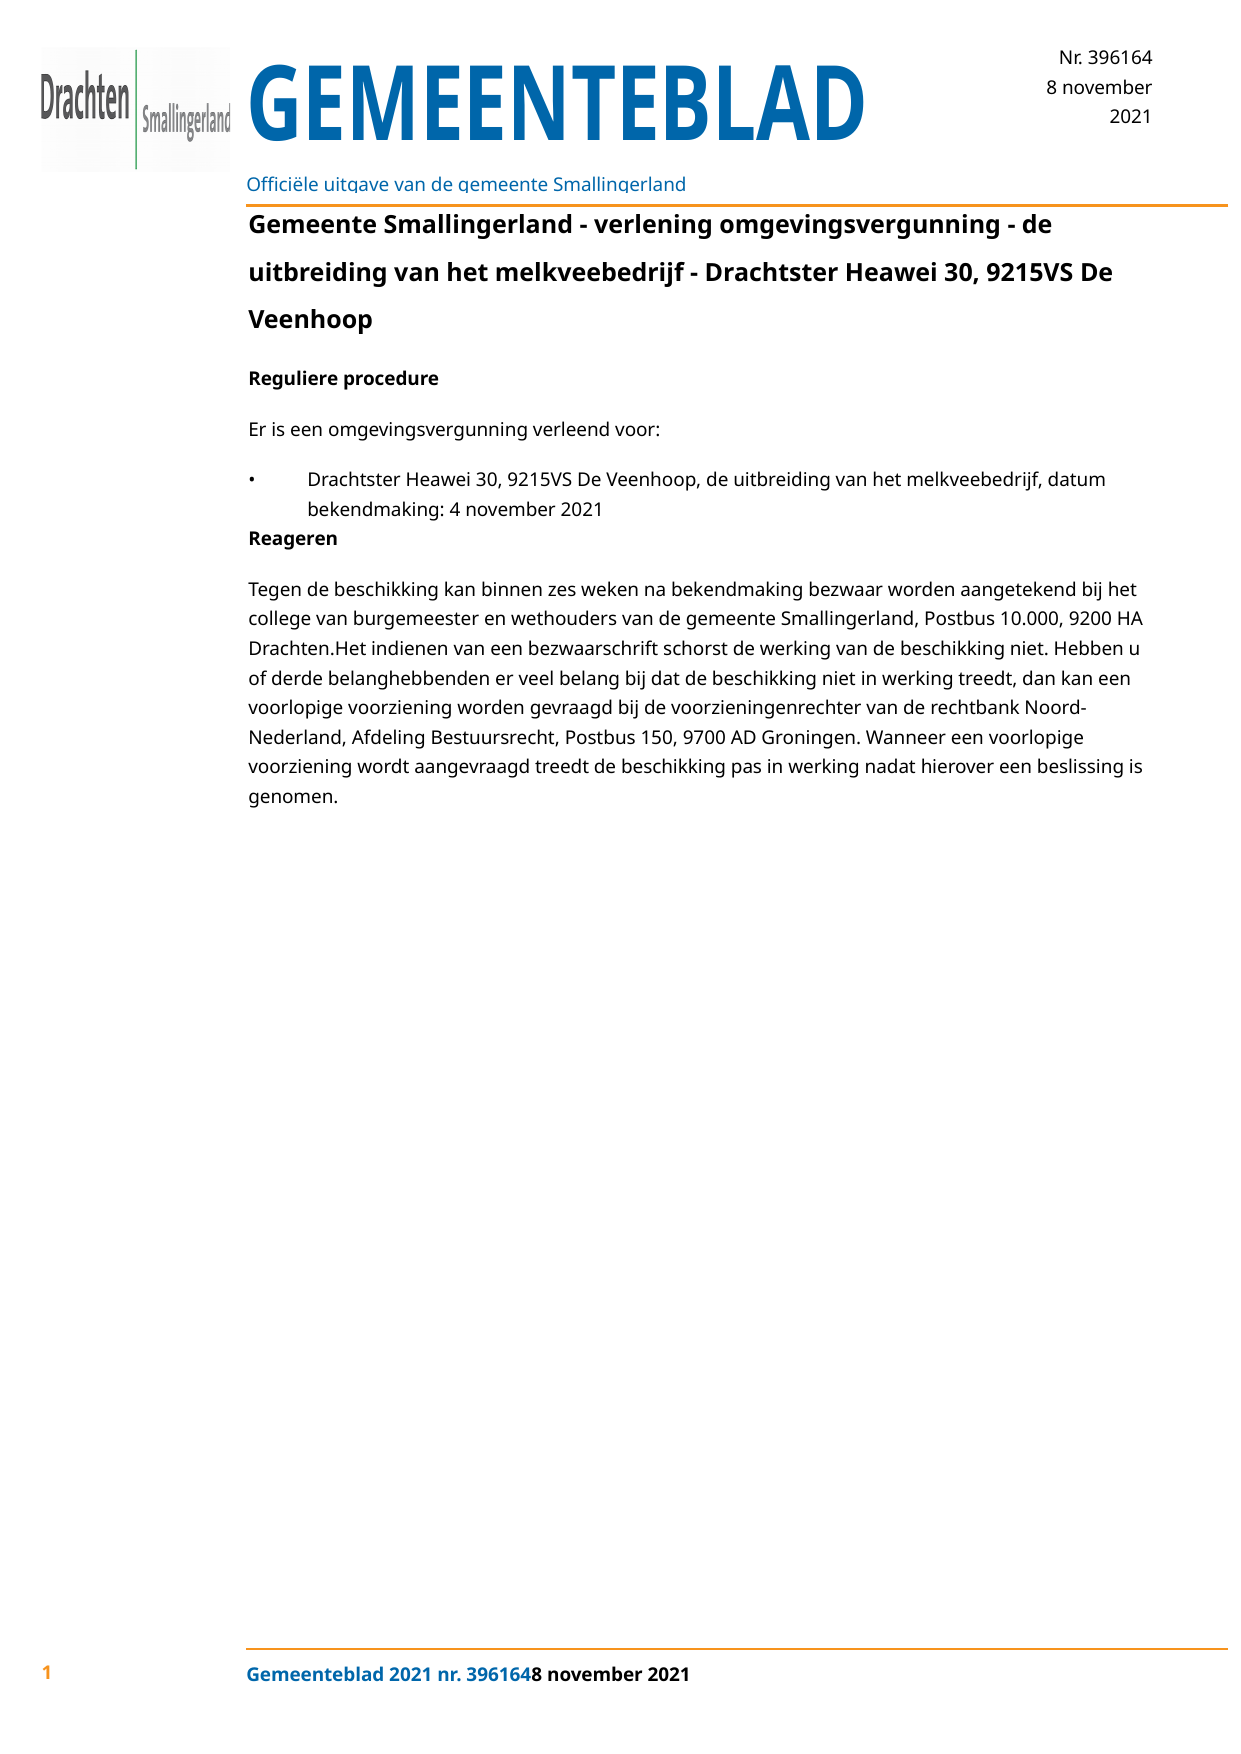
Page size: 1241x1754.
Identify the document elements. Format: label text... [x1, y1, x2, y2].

text Reguliere procedure [248, 366, 1152, 391]
text Tegen de beschikking kan binnen zes weken na bekendmaking bezwaar worden aangetekend bij het college van burgemeester en wethouders van de gemeente Smallingerland, Postbus 10.000, 9200 HA Drachten.Het indienen van een bezwaarschrift schorst de werking van de beschikking niet. Hebben u of derde belanghebbenden er veel belang bij dat de beschikking niet in werking treedt, dan kan een voorlopige voorziening worden gevraagd bij de voorzieningenrechter van de rechtbank Noord-Nederland, Afdeling Bestuursrecht, Postbus 150, 9700 AD Groningen. Wanneer een voorlopige voorziening wordt aangevraagd treedt de beschikking pas in werking nadat hierover een beslissing is genomen. [248, 576, 1152, 809]
picture [41, 47, 231, 172]
text Er is een omgevingsvergunning verleend voor: [248, 416, 1152, 442]
text Gemeente Smallingerland - verlening omgevingsvergunning - de uitbreiding van het melkveebedrijf - Drachtster Heawei 30, 9215VS De Veenhoop [248, 207, 1152, 336]
text Reageren [248, 526, 1152, 551]
list Drachtster Heawei 30, 9215VS De Veenhoop, de uitbreiding van het melkveebedrijf, datum bekendmaking: 4 november 2021 [248, 466, 1152, 522]
